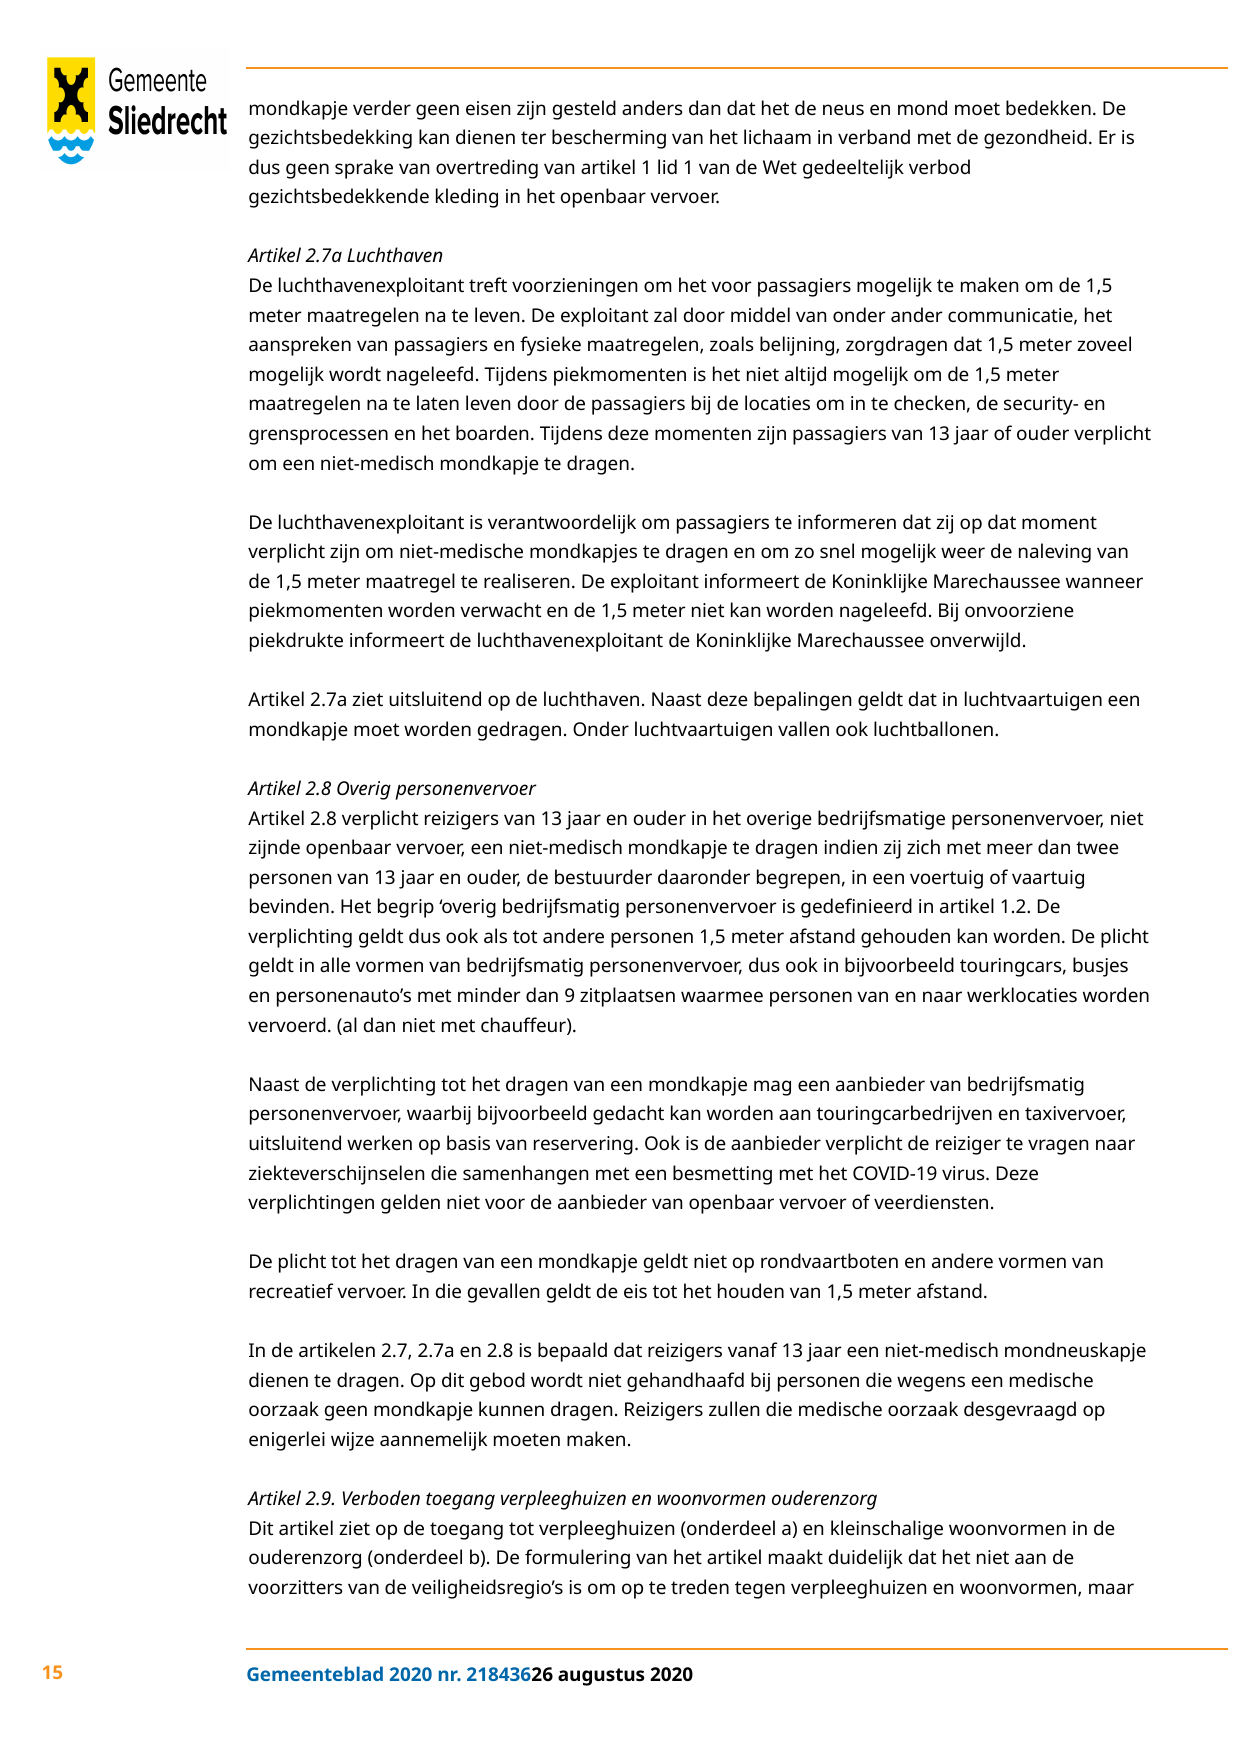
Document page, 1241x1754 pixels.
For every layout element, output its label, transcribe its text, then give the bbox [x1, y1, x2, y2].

text Artikel 2.8 verplicht reizigers van 13 jaar en ouder in het overige bedrijfsmatige personenvervoer, niet zijnde openbaar vervoer, een niet-medisch mondkapje te dragen indien zij zich met meer dan twee personen van 13 jaar en ouder, de bestuurder daaronder begrepen, in een voertuig of vaartuig bevinden. Het begrip ‘overig bedrijfsmatig personenvervoer is gedefinieerd in artikel 1.2. De verplichting geldt dus ook als tot andere personen 1,5 meter afstand gehouden kan worden. De plicht geldt in alle vormen van bedrijfsmatig personenvervoer, dus ook in bijvoorbeeld touringcars, busjes en personenauto’s met minder dan 9 zitplaatsen waarmee personen van en naar werklocaties worden vervoerd. (al dan niet met chauffeur). [248, 805, 1152, 1038]
text De luchthavenexploitant treft voorzieningen om het voor passagiers mogelijk te maken om de 1,5 meter maatregelen na te leven. De exploitant zal door middel van onder ander communicatie, het aanspreken van passagiers en fysieke maatregelen, zoals belijning, zorgdragen dat 1,5 meter zoveel mogelijk wordt nageleefd. Tijdens piekmomenten is het niet altijd mogelijk om de 1,5 meter maatregelen na te laten leven door de passagiers bij de locaties om in te checken, de security- en grensprocessen en het boarden. Tijdens deze momenten zijn passagiers van 13 jaar of ouder verplicht om een niet-medisch mondkapje te dragen. [248, 272, 1152, 476]
text De plicht tot het dragen van een mondkapje geldt niet op rondvaartboten en andere vormen van recreatief vervoer. In die gevallen geldt de eis tot het houden van 1,5 meter afstand. [248, 1248, 1152, 1304]
text De luchthavenexploitant is verantwoordelijk om passagiers te informeren dat zij op dat moment verplicht zijn om niet-medische mondkapjes te dragen en om zo snel mogelijk weer de naleving van de 1,5 meter maatregel te realiseren. De exploitant informeert de Koninklijke Marechaussee wanneer piekmomenten worden verwacht en de 1,5 meter niet kan worden nageleefd. Bij onvoorziene piekdrukte informeert de luchthavenexploitant de Koninklijke Marechaussee onverwijld. [248, 509, 1152, 653]
text mondkapje verder geen eisen zijn gesteld anders dan dat het de neus en mond moet bedekken. De gezichtsbedekking kan dienen ter bescherming van het lichaam in verband met de gezondheid. Er is dus geen sprake van overtreding van artikel 1 lid 1 van de Wet gedeeltelijk verbod gezichtsbedekkende kleding in het openbaar vervoer. [248, 95, 1152, 209]
text Artikel 2.7a Luchthaven [248, 243, 1152, 268]
text Dit artikel ziet op de toegang tot verpleeghuizen (onderdeel a) en kleinschalige woonvormen in de ouderenzorg (onderdeel b). De formulering van het artikel maakt duidelijk dat het niet aan de voorzitters van de veiligheidsregio’s is om op te treden tegen verpleeghuizen en woonvormen, maar [248, 1515, 1152, 1600]
text Artikel 2.8 Overig personenvervoer [248, 775, 1152, 801]
picture [41, 47, 231, 172]
text In de artikelen 2.7, 2.7a en 2.8 is bepaald dat reizigers vanaf 13 jaar een niet-medisch mondneuskapje dienen te dragen. Op dit gebod wordt niet gehandhaafd bij personen die wegens een medische oorzaak geen mondkapje kunnen dragen. Reizigers zullen die medische oorzaak desgevraagd op enigerlei wijze aannemelijk moeten maken. [248, 1337, 1152, 1452]
text Artikel 2.9. Verboden toegang verpleeghuizen en woonvormen ouderenzorg [248, 1485, 1152, 1511]
text Artikel 2.7a ziet uitsluitend op de luchthaven. Naast deze bepalingen geldt dat in luchtvaartuigen een mondkapje moet worden gedragen. Onder luchtvaartuigen vallen ook luchtballonen. [248, 686, 1152, 742]
text Naast de verplichting tot het dragen van een mondkapje mag een aanbieder van bedrijfsmatig personenvervoer, waarbij bijvoorbeeld gedacht kan worden aan touringcarbedrijven en taxivervoer, uitsluitend werken op basis van reservering. Ook is de aanbieder verplicht de reiziger te vragen naar ziekteverschijnselen die samenhangen met een besmetting met het COVID-19 virus. Deze verplichtingen gelden niet voor de aanbieder van openbaar vervoer of veerdiensten. [248, 1071, 1152, 1215]
